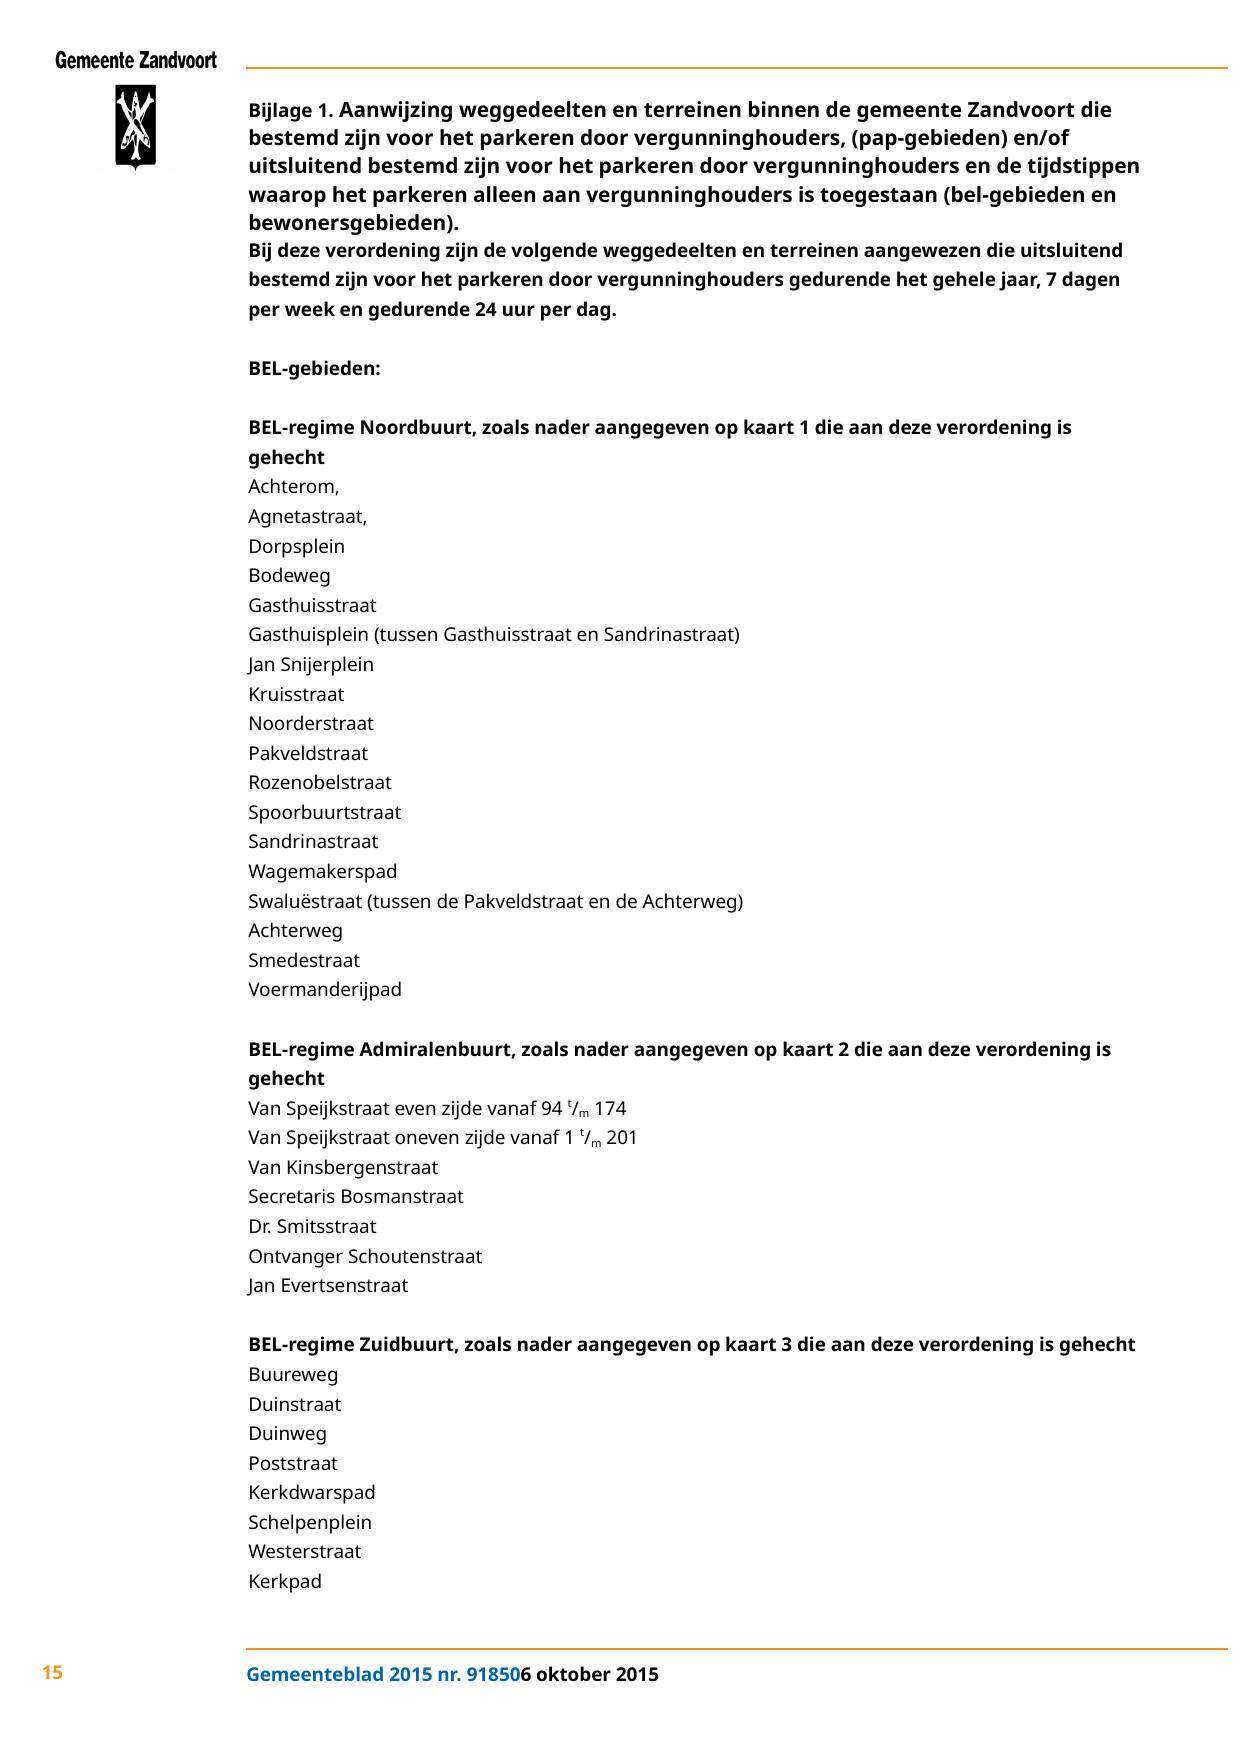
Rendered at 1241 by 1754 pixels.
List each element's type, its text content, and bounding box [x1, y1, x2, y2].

text BEL-regime Admiralenbuurt, zoals nader aangegeven op kaart 2 die aan deze verordening is gehecht [248, 1036, 1152, 1091]
text Rozenobelstraat [248, 769, 1152, 795]
text BEL-gebieden: [248, 355, 1152, 381]
text BEL-regime Noordbuurt, zoals nader aangegeven op kaart 1 die aan deze verordening is gehecht [248, 414, 1152, 470]
text Bodeweg [248, 562, 1152, 588]
text Duinweg [248, 1420, 1152, 1446]
text Spoorbuurtstraat [248, 799, 1152, 825]
text Gasthuisstraat [248, 592, 1152, 618]
text Noorderstraat [248, 710, 1152, 736]
text Swaluëstraat (tussen de Pakveldstraat en de Achterweg) [248, 888, 1152, 913]
text Bijlage 1. Aanwijzing weggedeelten en terreinen binnen de gemeente Zandvoort die bestemd zijn voor het parkeren door vergunninghouders, (pap-gebieden) en/of uitsluitend bestemd zijn voor het parkeren door vergunninghouders en de tijdstippen waarop het parkeren alleen aan vergunninghouders is toegestaan (bel-gebieden en bewonersgebieden). [248, 95, 1152, 237]
text Sandrinastraat [248, 829, 1152, 854]
text Pakveldstraat [248, 740, 1152, 766]
text Secretaris Bosmanstraat [248, 1184, 1152, 1209]
text Van Speijkstraat oneven zijde vanaf 1 t/m 201 [248, 1124, 1152, 1150]
text Smedestraat [248, 947, 1152, 973]
text Gasthuisplein (tussen Gasthuisstraat en Sandrinastraat) [248, 622, 1152, 647]
text Westerstraat [248, 1539, 1152, 1564]
text Voermanderijpad [248, 977, 1152, 1002]
text Kerkdwarspad [248, 1479, 1152, 1505]
text Jan Snijerplein [248, 651, 1152, 677]
text Jan Evertsenstraat [248, 1272, 1152, 1298]
text Kerkpad [248, 1568, 1152, 1594]
text Agnetastraat, [248, 503, 1152, 529]
text Poststraat [248, 1450, 1152, 1476]
text Dr. Smitsstraat [248, 1213, 1152, 1239]
text Ontvanger Schoutenstraat [248, 1243, 1152, 1268]
text Duinstraat [248, 1391, 1152, 1416]
text Van Speijkstraat even zijde vanaf 94 t/m 174 [248, 1095, 1152, 1121]
text Achterweg [248, 917, 1152, 943]
text BEL-regime Zuidbuurt, zoals nader aangegeven op kaart 3 die aan deze verordening is gehecht [248, 1332, 1152, 1357]
text Achterom, [248, 474, 1152, 499]
picture [41, 47, 231, 172]
text Wagemakerspad [248, 858, 1152, 884]
text Bij deze verordening zijn de volgende weggedeelten en terreinen aangewezen die uitsluitend bestemd zijn voor het parkeren door vergunninghouders gedurende het gehele jaar, 7 dagen per week en gedurende 24 uur per dag. [248, 237, 1152, 322]
text Buureweg [248, 1361, 1152, 1387]
text Schelpenplein [248, 1509, 1152, 1535]
text Dorpsplein [248, 533, 1152, 558]
text Kruisstraat [248, 681, 1152, 706]
text Van Kinsbergenstraat [248, 1154, 1152, 1180]
